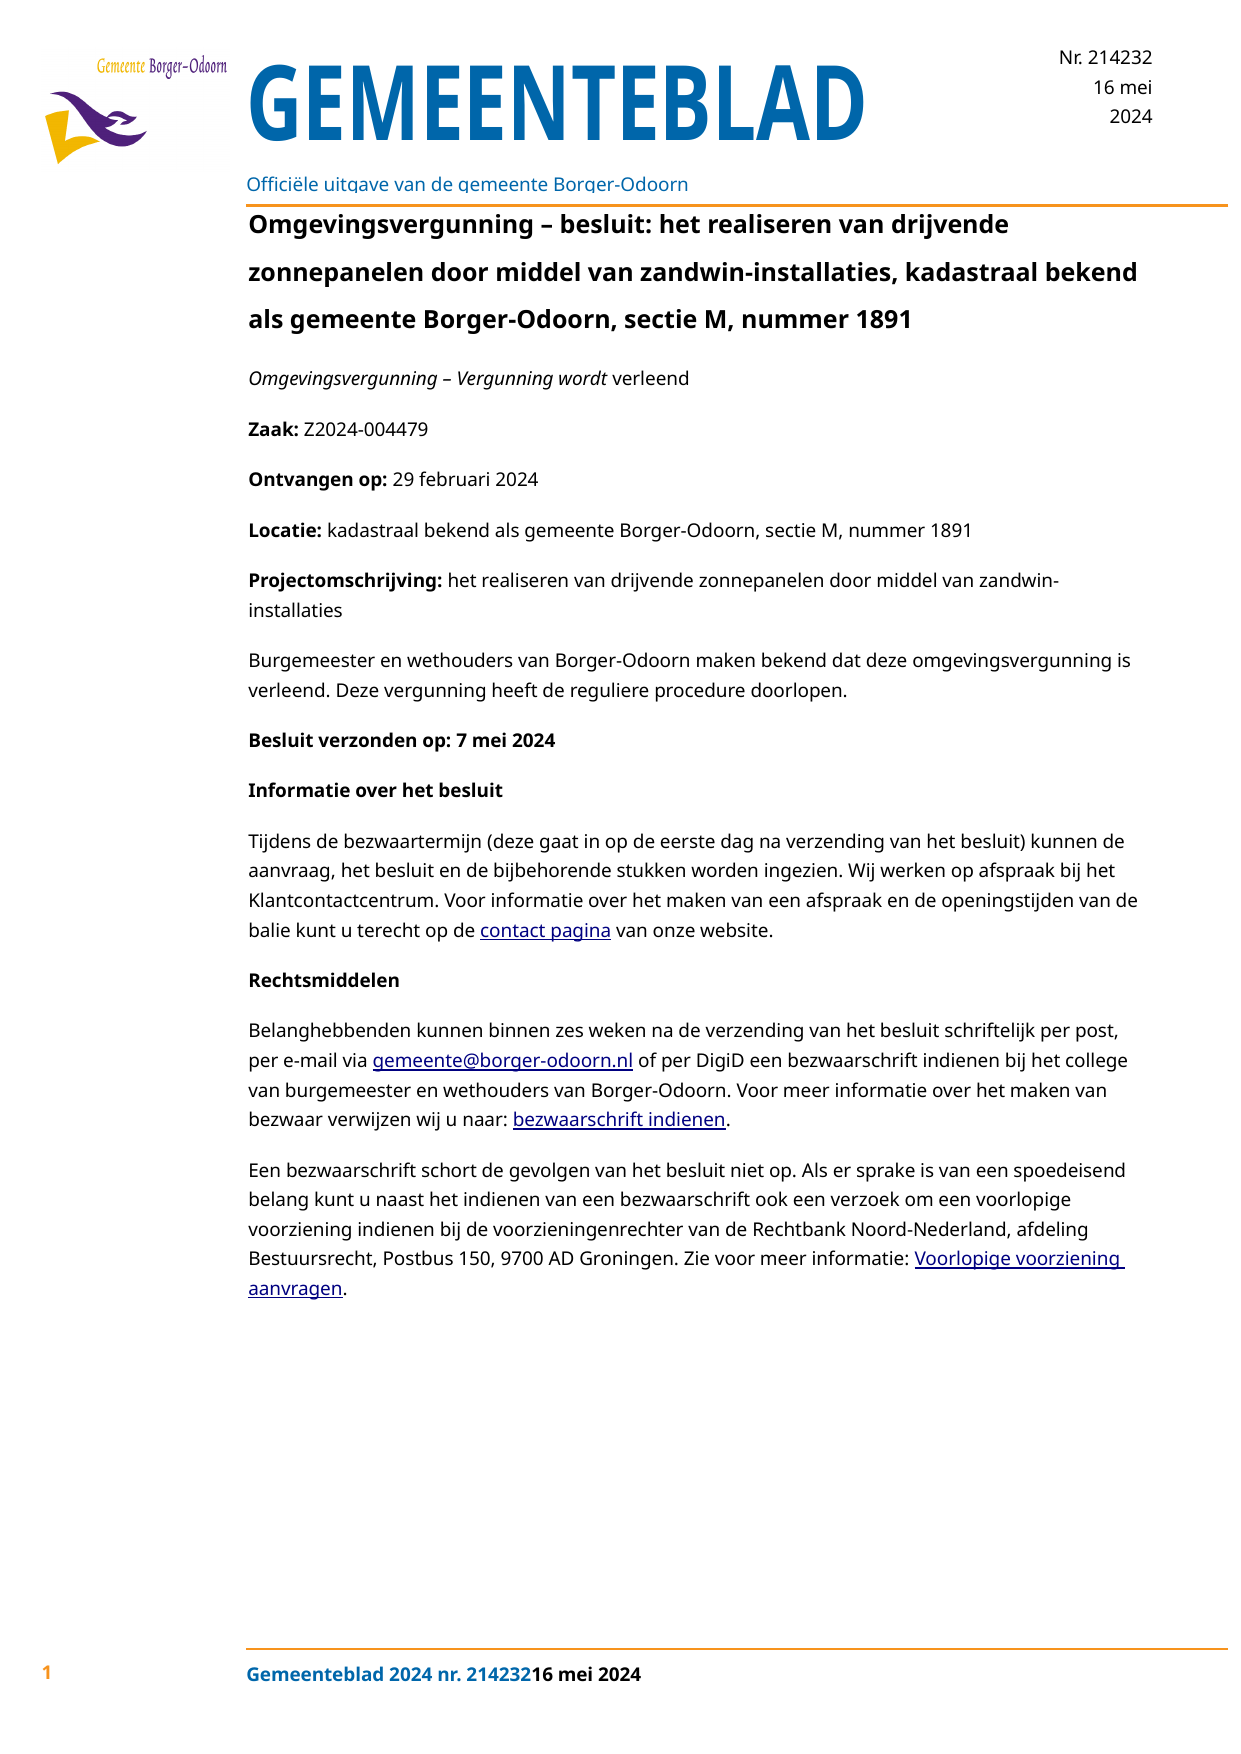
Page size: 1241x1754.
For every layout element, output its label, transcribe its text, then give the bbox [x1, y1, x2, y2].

text Burgemeester en wethouders van Borger-Odoorn maken bekend dat deze omgevingsvergunning is verleend. Deze vergunning heeft de reguliere procedure doorlopen. [248, 647, 1152, 702]
text Locatie: kadastraal bekend als gemeente Borger-Odoorn, sectie M, nummer 1891 [248, 517, 1152, 542]
text Tijdens de bezwaartermijn (deze gaat in op de eerste dag na verzending van het besluit) kunnen de aanvraag, het besluit en de bijbehorende stukken worden ingezien. Wij werken op afspraak bij het Klantcontactcentrum. Voor informatie over het maken van een afspraak en de openingstijden van de balie kunt u terecht op de contact pagina van onze website. [248, 828, 1152, 942]
text Zaak: Z2024-004479 [248, 416, 1152, 442]
text Rechtsmiddelen [248, 967, 1152, 993]
text Ontvangen op: 29 februari 2024 [248, 466, 1152, 492]
text Informatie over het besluit [248, 778, 1152, 803]
text Een bezwaarschrift schort de gevolgen van het besluit niet op. Als er sprake is van een spoedeisend belang kunt u naast het indienen van een bezwaarschrift ook een verzoek om een voorlopige voorziening indienen bij de voorzieningenrechter van de Rechtbank Noord-Nederland, afdeling Bestuursrecht, Postbus 150, 9700 AD Groningen. Zie voor meer informatie: Voorlopige voorziening aanvragen. [248, 1157, 1152, 1301]
text Projectomschrijving: het realiseren van drijvende zonnepanelen door middel van zandwin-installaties [248, 567, 1152, 622]
text Omgevingsvergunning – Vergunning wordt verleend [248, 366, 1152, 391]
text Belanghebbenden kunnen binnen zes weken na de verzending van het besluit schriftelijk per post, per e-mail via gemeente@borger-odoorn.nl of per DigiD een bezwaarschrift indienen bij het college van burgemeester en wethouders van Borger-Odoorn. Voor meer informatie over het maken van bezwaar verwijzen wij u naar: bezwaarschrift indienen. [248, 1018, 1152, 1132]
picture [41, 47, 231, 172]
text Omgevingsvergunning – besluit: het realiseren van drijvende zonnepanelen door middel van zandwin-installaties, kadastraal bekend als gemeente Borger-Odoorn, sectie M, nummer 1891 [248, 207, 1152, 336]
text Besluit verzonden op: 7 mei 2024 [248, 727, 1152, 753]
